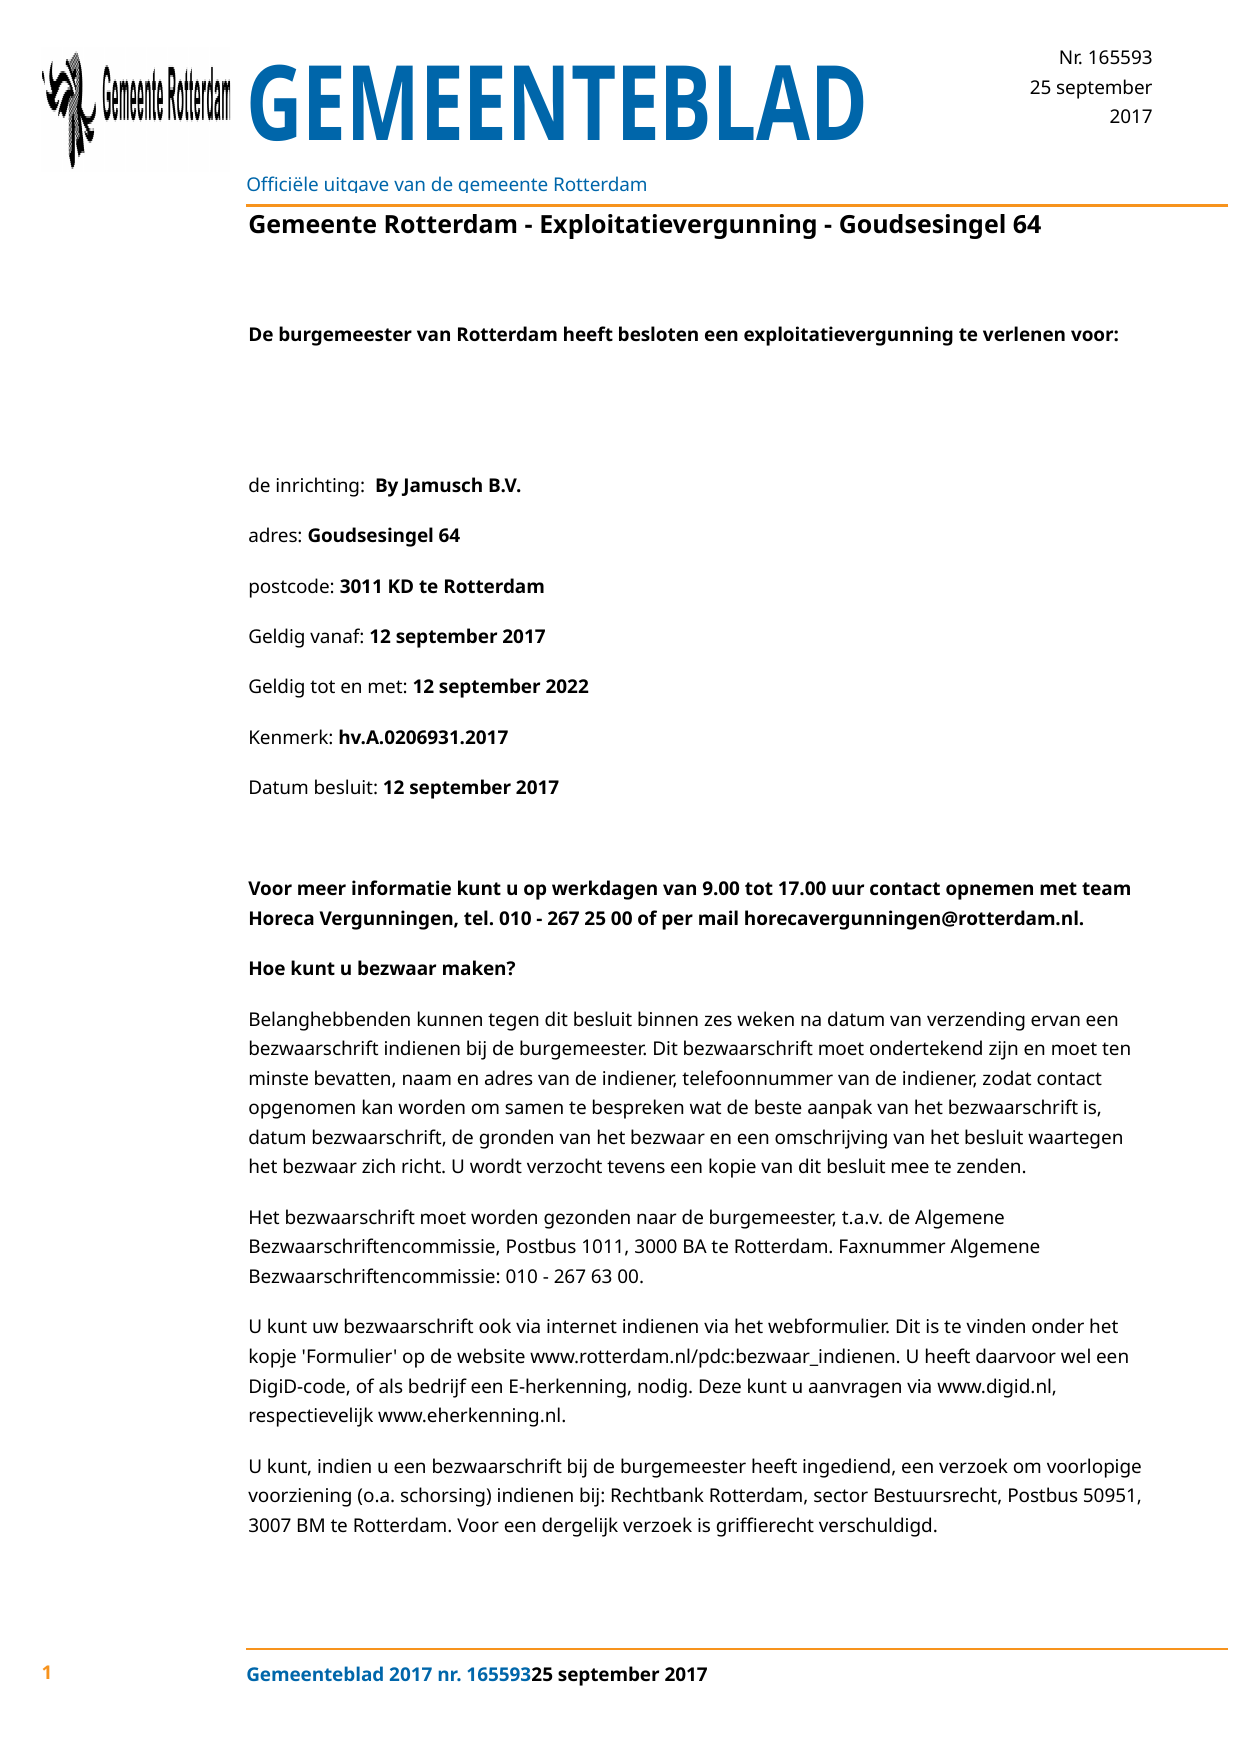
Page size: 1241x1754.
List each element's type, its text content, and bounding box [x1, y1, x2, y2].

text U kunt, indien u een bezwaarschrift bij de burgemeester heeft ingediend, een verzoek om voorlopige voorziening (o.a. schorsing) indienen bij: Rechtbank Rotterdam, sector Bestuursrecht, Postbus 50951, 3007 BM te Rotterdam. Voor een dergelijk verzoek is griffierecht verschuldigd. [248, 1453, 1152, 1538]
text adres: Goudsesingel 64 [248, 522, 1152, 548]
picture [41, 47, 231, 172]
text Geldig tot en met: 12 september 2022 [248, 674, 1152, 699]
text Kenmerk: hv.A.0206931.2017 [248, 724, 1152, 750]
text Gemeente Rotterdam - Exploitatievergunning - Goudsesingel 64 [248, 207, 1152, 241]
text postcode: 3011 KD te Rotterdam [248, 573, 1152, 598]
text Belanghebbenden kunnen tegen dit besluit binnen zes weken na datum van verzending ervan een bezwaarschrift indienen bij de burgemeester. Dit bezwaarschrift moet ondertekend zijn en moet ten minste bevatten, naam en adres van de indiener, telefoonnummer van de indiener, zodat contact opgenomen kan worden om samen te bespreken wat de beste aanpak van het bezwaarschrift is, datum bezwaarschrift, de gronden van het bezwaar en een omschrijving van het besluit waartegen het bezwaar zich richt. U wordt verzocht tevens een kopie van dit besluit mee te zenden. [248, 1006, 1152, 1179]
text Voor meer informatie kunt u op werkdagen van 9.00 tot 17.00 uur contact opnemen met team Horeca Vergunningen, tel. 010 - 267 25 00 of per mail horecavergunningen@rotterdam.nl. [248, 875, 1152, 931]
text U kunt uw bezwaarschrift ook via internet indienen via het webformulier. Dit is te vinden onder het kopje 'Formulier' op de website www.rotterdam.nl/pdc:bezwaar_indienen. U heeft daarvoor wel een DigiD-code, of als bedrijf een E-herkenning, nodig. Deze kunt u aanvragen via www.digid.nl, respectievelijk www.eherkenning.nl. [248, 1314, 1152, 1428]
text Hoe kunt u bezwaar maken? [248, 955, 1152, 981]
text de inrichting: By Jamusch B.V. [248, 472, 1152, 498]
text Geldig vanaf: 12 september 2017 [248, 623, 1152, 649]
text Datum besluit: 12 september 2017 [248, 774, 1152, 800]
text De burgemeester van Rotterdam heeft besloten een exploitatievergunning te verlenen voor: [248, 321, 1152, 346]
text Het bezwaarschrift moet worden gezonden naar de burgemeester, t.a.v. de Algemene Bezwaarschriftencommissie, Postbus 1011, 3000 BA te Rotterdam. Faxnummer Algemene Bezwaarschriftencommissie: 010 - 267 63 00. [248, 1204, 1152, 1289]
